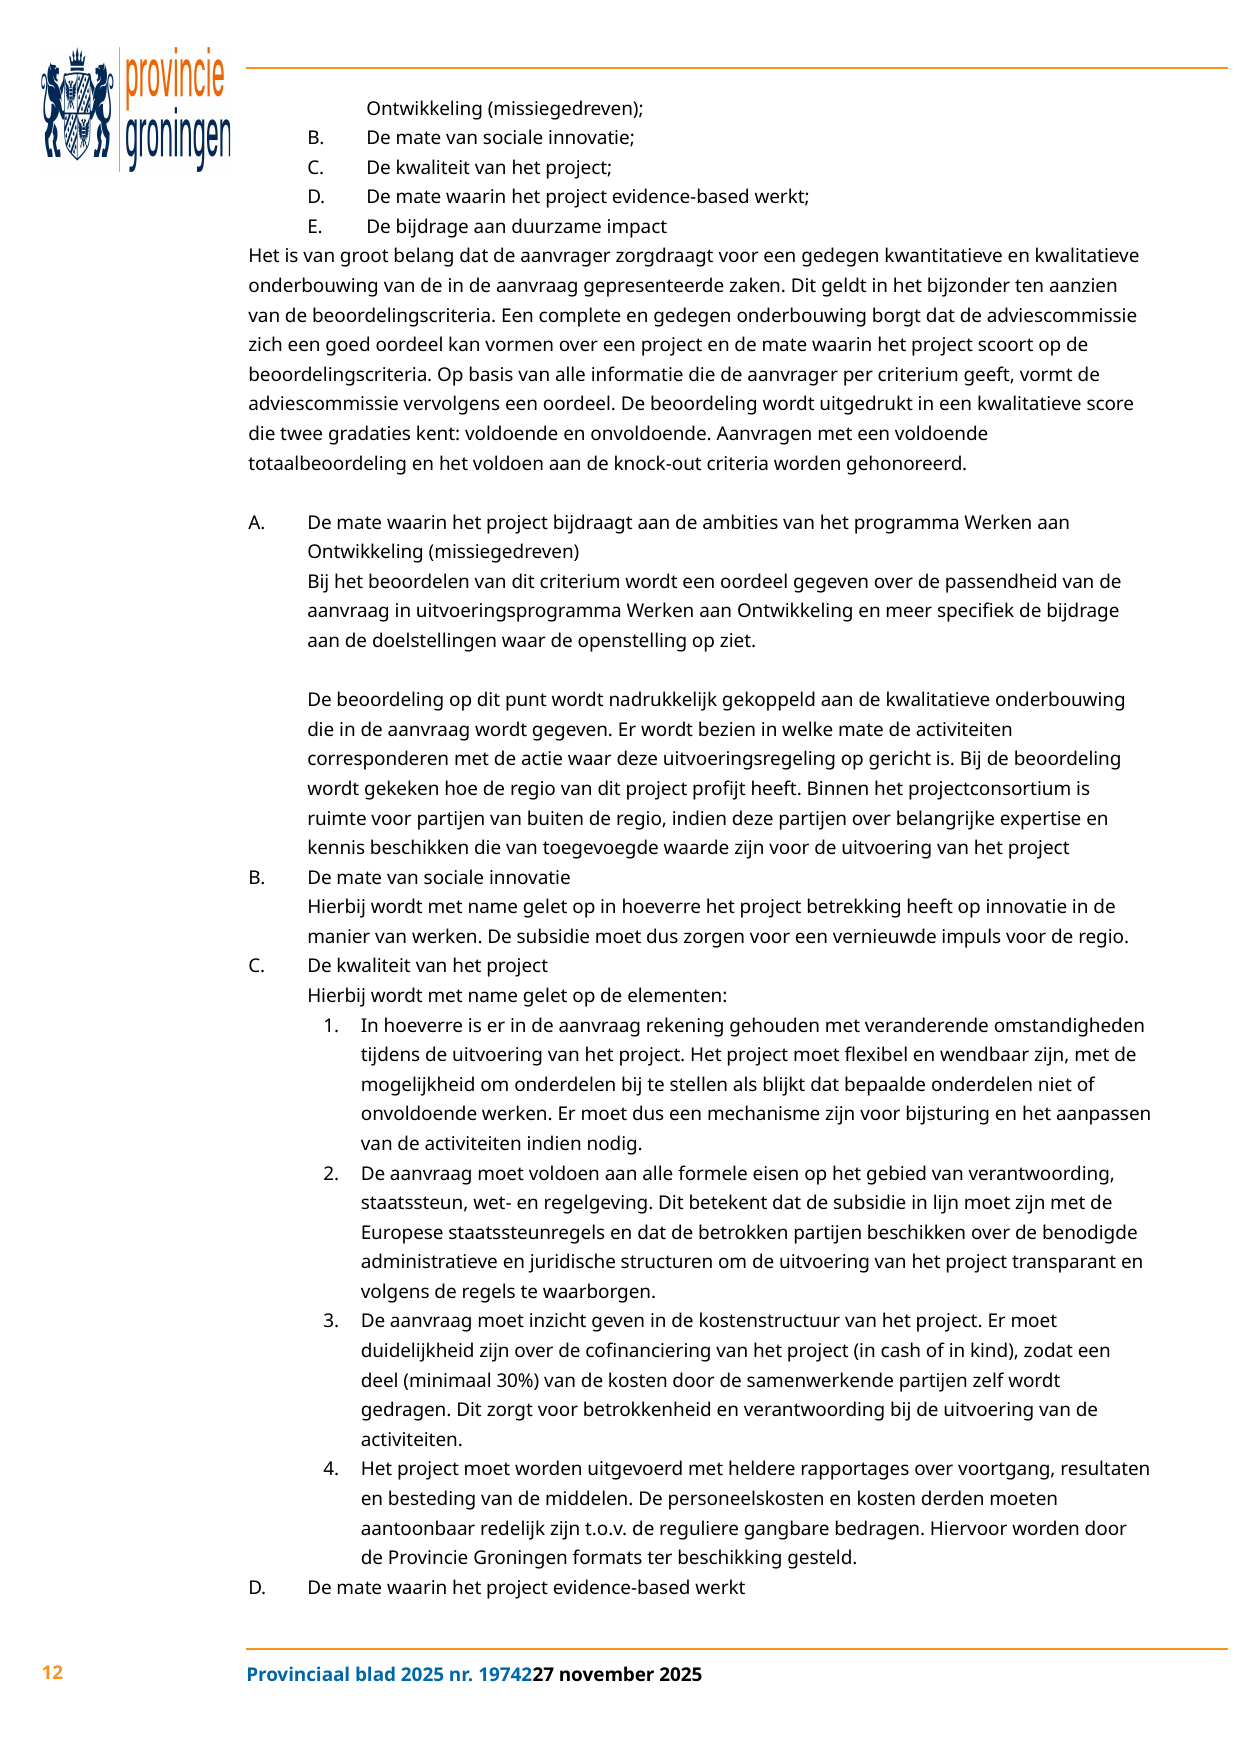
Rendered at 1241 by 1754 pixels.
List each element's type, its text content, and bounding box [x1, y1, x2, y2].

list De mate waarin het project evidence-based werkt; [307, 183, 1152, 209]
list Hierbij wordt met name gelet op de elementen: [248, 982, 1152, 1008]
list De beoordeling op dit punt wordt nadrukkelijk gekoppeld aan de kwalitatieve onderbouwing die in de aanvraag wordt gegeven. Er wordt bezien in welke mate de activiteiten corresponderen met de actie waar deze uitvoeringsregeling op gericht is. Bij de beoordeling wordt gekeken hoe de regio van dit project profijt heeft. Binnen het projectconsortium is ruimte voor partijen van buiten de regio, indien deze partijen over belangrijke expertise en kennis beschikken die van toegevoegde waarde zijn voor de uitvoering van het project [248, 686, 1152, 860]
text Het is van groot belang dat de aanvrager zorgdraagt voor een gedegen kwantitatieve en kwalitatieve onderbouwing van de in de aanvraag gepresenteerde zaken. Dit geldt in het bijzonder ten aanzien van de beoordelingscriteria. Een complete en gedegen onderbouwing borgt dat de adviescommissie zich een goed oordeel kan vormen over een project en de mate waarin het project scoort op de beoordelingscriteria. Op basis van alle informatie die de aanvrager per criterium geeft, vormt de adviescommissie vervolgens een oordeel. De beoordeling wordt uitgedrukt in een kwalitatieve score die twee gradaties kent: voldoende en onvoldoende. Aanvragen met een voldoende totaalbeoordeling en het voldoen aan de knock-out criteria worden gehonoreerd. [248, 243, 1152, 476]
list De kwaliteit van het project [248, 953, 1152, 978]
list De mate van sociale innovatie [248, 864, 1152, 890]
list De aanvraag moet voldoen aan alle formele eisen op het gebied van verantwoording, staatssteun, wet- en regelgeving. Dit betekent dat de subsidie in lijn moet zijn met de Europese staatssteunregels en dat de betrokken partijen beschikken over de benodigde administratieve en juridische structuren om de uitvoering van het project transparant en volgens de regels te waarborgen. [323, 1160, 1152, 1304]
list De aanvraag moet inzicht geven in de kostenstructuur van het project. Er moet duidelijkheid zijn over de cofinanciering van het project (in cash of in kind), zodat een deel (minimaal 30%) van de kosten door de samenwerkende partijen zelf wordt gedragen. Dit zorgt voor betrokkenheid en verantwoording bij de uitvoering van de activiteiten. [323, 1308, 1152, 1452]
list De mate van sociale innovatie; [307, 124, 1152, 150]
list In hoeverre is er in de aanvraag rekening gehouden met veranderende omstandigheden tijdens de uitvoering van het project. Het project moet flexibel en wendbaar zijn, met de mogelijkheid om onderdelen bij te stellen als blijkt dat bepaalde onderdelen niet of onvoldoende werken. Er moet dus een mechanisme zijn voor bijsturing en het aanpassen van de activiteiten indien nodig. [323, 1012, 1152, 1156]
list De bijdrage aan duurzame impact [307, 213, 1152, 239]
list De mate waarin het project bijdraagt aan de ambities van het programma Werken aan Ontwikkeling (missiegedreven) [248, 509, 1152, 564]
list Ontwikkeling (missiegedreven); [307, 95, 1152, 121]
list De kwaliteit van het project; [307, 154, 1152, 180]
picture [41, 47, 231, 172]
list Het project moet worden uitgevoerd met heldere rapportages over voortgang, resultaten en besteding van de middelen. De personeelskosten en kosten derden moeten aantoonbaar redelijk zijn t.o.v. de reguliere gangbare bedragen. Hiervoor worden door de Provincie Groningen formats ter beschikking gesteld. [323, 1456, 1152, 1570]
list Hierbij wordt met name gelet op in hoeverre het project betrekking heeft op innovatie in de manier van werken. De subsidie moet dus zorgen voor een vernieuwde impuls voor de regio. [248, 893, 1152, 949]
list De mate waarin het project evidence-based werkt [248, 1574, 1152, 1600]
list Bij het beoordelen van dit criterium wordt een oordeel gegeven over de passendheid van de aanvraag in uitvoeringsprogramma Werken aan Ontwikkeling en meer specifiek de bijdrage aan de doelstellingen waar de openstelling op ziet. [248, 568, 1152, 653]
